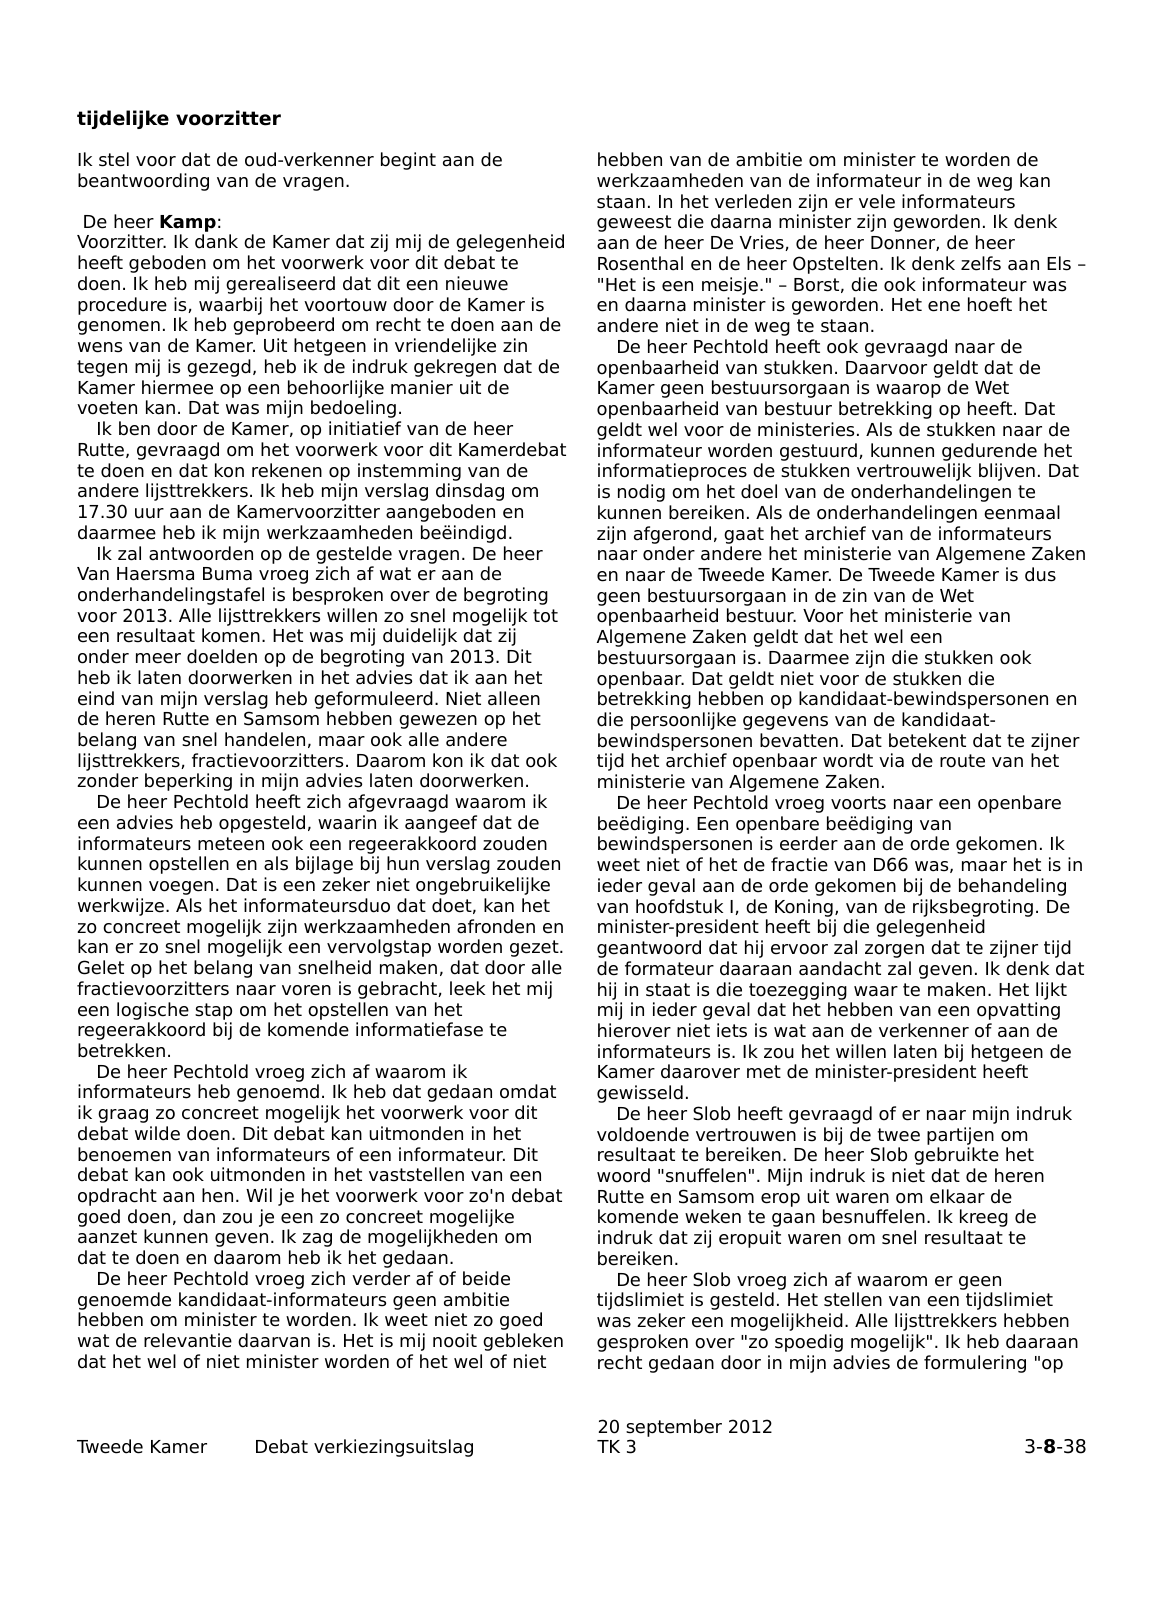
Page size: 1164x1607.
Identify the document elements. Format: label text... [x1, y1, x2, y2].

text Voorzitter. Ik dank de Kamer dat zij mij de gelegenheid heeft geboden om het voorwerk voor dit debat te doen. Ik heb mij gerealiseerd dat dit een nieuwe procedure is, waarbij het voortouw door de Kamer is genomen. Ik heb geprobeerd om recht te doen aan de wens van de Kamer. Uit hetgeen in vriendelijke zin tegen mij is gezegd, heb ik de indruk gekregen dat de Kamer hiermee op een behoorlijke manier uit de voeten kan. Dat was mijn bedoeling. [77, 232, 567, 419]
text De heer Kamp: [77, 212, 567, 232]
text De heer Pechtold vroeg zich verder af of beide genoemde kandidaat-informateurs geen ambitie hebben om minister te worden. Ik weet niet zo goed wat de relevantie daarvan is. Het is mij nooit gebleken dat het wel of niet minister worden of het wel of niet [77, 1269, 567, 1372]
text De heer Pechtold heeft ook gevraagd naar de openbaarheid van stukken. Daarvoor geldt dat de Kamer geen bestuursorgaan is waarop de Wet openbaarheid van bestuur betrekking op heeft. Dat geldt wel voor de ministeries. Als de stukken naar de informateur worden gestuurd, kunnen gedurende het informatieproces de stukken vertrouwelijk blijven. Dat is nodig om het doel van de onderhandelingen te kunnen bereiken. Als de onderhandelingen eenmaal zijn afgerond, gaat het archief van de informateurs naar onder andere het ministerie van Algemene Zaken en naar de Tweede Kamer. De Tweede Kamer is dus geen bestuursorgaan in de zin van de Wet openbaarheid bestuur. Voor het ministerie van Algemene Zaken geldt dat het wel een bestuursorgaan is. Daarmee zijn die stukken ook openbaar. Dat geldt niet voor de stukken die betrekking hebben op kandidaat-bewindspersonen en die persoonlijke gegevens van de kandidaat-bewindspersonen bevatten. Dat betekent dat te zijner tijd het archief openbaar wordt via de route van het ministerie van Algemene Zaken. [596, 337, 1087, 793]
text De heer Slob heeft gevraagd of er naar mijn indruk voldoende vertrouwen is bij de twee partijen om resultaat te bereiken. De heer Slob gebruikte het woord "snuffelen". Mijn indruk is niet dat de heren Rutte en Samsom erop uit waren om elkaar de komende weken te gaan besnuffelen. Ik kreeg de indruk dat zij eropuit waren om snel resultaat te bereiken. [596, 1104, 1087, 1269]
text De heer Slob vroeg zich af waarom er geen tijdslimiet is gesteld. Het stellen van een tijdslimiet was zeker een mogelijkheid. Alle lijsttrekkers hebben gesproken over "zo spoedig mogelijk". Ik heb daaraan recht gedaan door in mijn advies de formulering "op [596, 1269, 1087, 1373]
text De heer Pechtold heeft zich afgevraagd waarom ik een advies heb opgesteld, waarin ik aangeef dat de informateurs meteen ook een regeerakkoord zouden kunnen opstellen en als bijlage bij hun verslag zouden kunnen voegen. Dat is een zeker niet ongebruikelijke werkwijze. Als het informateursduo dat doet, kan het zo concreet mogelijk zijn werkzaamheden afronden en kan er zo snel mogelijk een vervolgstap worden gezet. Gelet op het belang van snelheid maken, dat door alle fractievoorzitters naar voren is gebracht, leek het mij een logische stap om het opstellen van het regeerakkoord bij de komende informatiefase te betrekken. [77, 792, 567, 1062]
text De heer Pechtold vroeg zich af waarom ik informateurs heb genoemd. Ik heb dat gedaan omdat ik graag zo concreet mogelijk het voorwerk voor dit debat wilde doen. Dit debat kan uitmonden in het benoemen van informateurs of een informateur. Dit debat kan ook uitmonden in het vaststellen van een opdracht aan hen. Wil je het voorwerk voor zo'n debat goed doen, dan zou je een zo concreet mogelijke aanzet kunnen geven. Ik zag de mogelijkheden om dat te doen en daarom heb ik het gedaan. [77, 1062, 567, 1269]
text Ik zal antwoorden op de gestelde vragen. De heer Van Haersma Buma vroeg zich af wat er aan de onderhandelingstafel is besproken over de begroting voor 2013. Alle lijsttrekkers willen zo snel mogelijk tot een resultaat komen. Het was mij duidelijk dat zij onder meer doelden op de begroting van 2013. Dit heb ik laten doorwerken in het advies dat ik aan het eind van mijn verslag heb geformuleerd. Niet alleen de heren Rutte en Samsom hebben gewezen op het belang van snel handelen, maar ook alle andere lijsttrekkers, fractievoorzitters. Daarom kon ik dat ook zonder beperking in mijn advies laten doorwerken. [77, 543, 567, 792]
text Ik stel voor dat de oud-verkenner begint aan de beantwoording van de vragen. [77, 150, 567, 192]
text hebben van de ambitie om minister te worden de werkzaamheden van de informateur in de weg kan staan. In het verleden zijn er vele informateurs geweest die daarna minister zijn geworden. Ik denk aan de heer De Vries, de heer Donner, de heer Rosenthal en de heer Opstelten. Ik denk zelfs aan Els – "Het is een meisje." – Borst, die ook informateur was en daarna minister is geworden. Het ene hoeft het andere niet in de weg te staan. [596, 150, 1087, 337]
text De heer Pechtold vroeg voorts naar een openbare beëdiging. Een openbare beëdiging van bewindspersonen is eerder aan de orde gekomen. Ik weet niet of het de fractie van D66 was, maar het is in ieder geval aan de orde gekomen bij de behandeling van hoofdstuk I, de Koning, van de rijksbegroting. De minister-president heeft bij die gelegenheid geantwoord dat hij ervoor zal zorgen dat te zijner tijd de formateur daaraan aandacht zal geven. Ik denk dat hij in staat is die toezegging waar te maken. Het lijkt mij in ieder geval dat het hebben van een opvatting hierover niet iets is wat aan de verkenner of aan de informateurs is. Ik zou het willen laten bij hetgeen de Kamer daarover met de minister-president heeft gewisseld. [596, 793, 1087, 1104]
text Ik ben door de Kamer, op initiatief van de heer Rutte, gevraagd om het voorwerk voor dit Kamerdebat te doen en dat kon rekenen op instemming van de andere lijsttrekkers. Ik heb mijn verslag dinsdag om 17.30 uur aan de Kamervoorzitter aangeboden en daarmee heb ik mijn werkzaamheden beëindigd. [77, 419, 567, 543]
